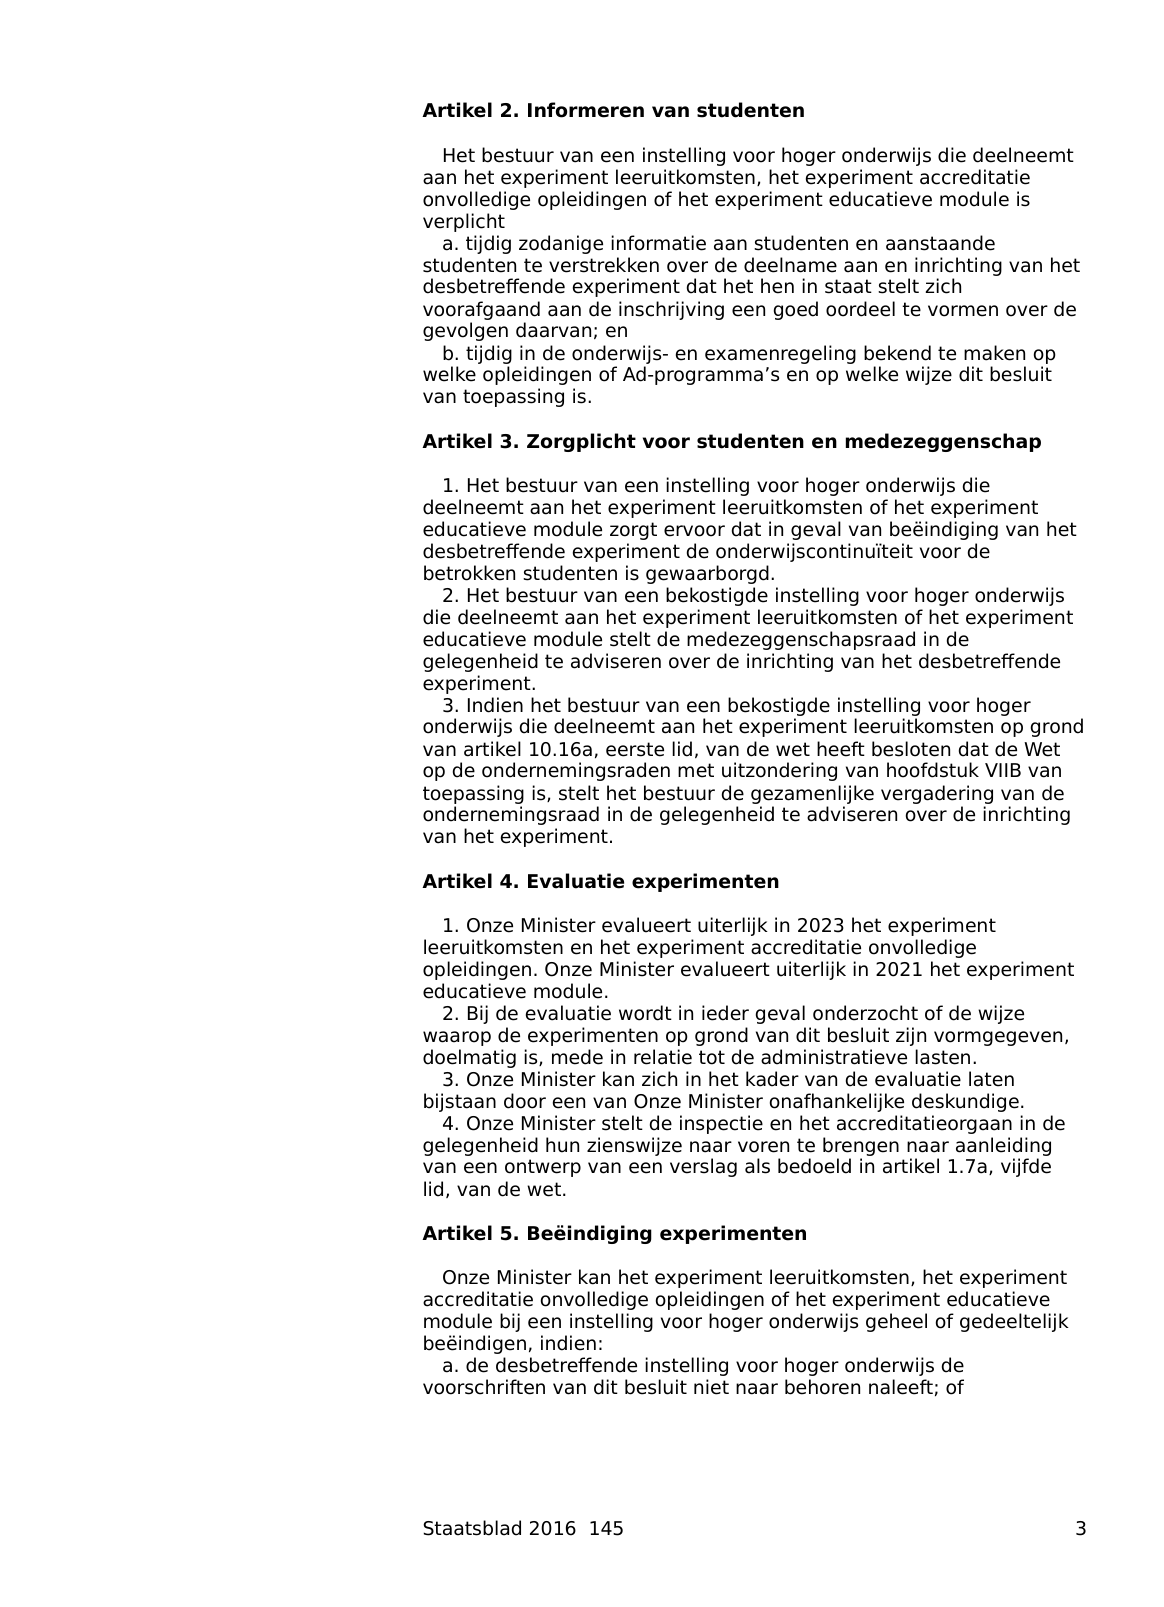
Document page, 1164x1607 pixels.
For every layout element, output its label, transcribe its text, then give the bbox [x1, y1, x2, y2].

subtitle Artikel 4. Evaluatie experimenten [422, 871, 1087, 892]
text a. tijdig zodanige informatie aan studenten en aanstaande studenten te verstrekken over de deelname aan en inrichting van het desbetreffende experiment dat het hen in staat stelt zich voorafgaand aan de inschrijving een goed oordeel te vormen over de gevolgen daarvan; en [422, 232, 1087, 342]
text a. de desbetreffende instelling voor hoger onderwijs de voorschriften van dit besluit niet naar behoren naleeft; of [422, 1355, 1087, 1399]
text 2. Het bestuur van een bekostigde instelling voor hoger onderwijs die deelneemt aan het experiment leeruitkomsten of het experiment educatieve module stelt de medezeggenschapsraad in de gelegenheid te adviseren over de inrichting van het desbetreffende experiment. [422, 584, 1087, 694]
text 4. Onze Minister stelt de inspectie en het accreditatieorgaan in de gelegenheid hun zienswijze naar voren te brengen naar aanleiding van een ontwerp van een verslag als bedoeld in artikel 1.7a, vijfde lid, van de wet. [422, 1112, 1087, 1200]
text 1. Onze Minister evalueert uiterlijk in 2023 het experiment leeruitkomsten en het experiment accreditatie onvolledige opleidingen. Onze Minister evalueert uiterlijk in 2021 het experiment educatieve module. [422, 915, 1087, 1003]
text 3. Onze Minister kan zich in het kader van de evaluatie laten bijstaan door een van Onze Minister onafhankelijke deskundige. [422, 1068, 1087, 1112]
text 2. Bij de evaluatie wordt in ieder geval onderzocht of de wijze waarop de experimenten op grond van dit besluit zijn vormgegeven, doelmatig is, mede in relatie tot de administratieve lasten. [422, 1003, 1087, 1068]
text b. tijdig in de onderwijs- en examenregeling bekend te maken op welke opleidingen of Ad-programma’s en op welke wijze dit besluit van toepassing is. [422, 342, 1087, 408]
subtitle Artikel 5. Beëindiging experimenten [422, 1223, 1087, 1244]
text 1. Het bestuur van een instelling voor hoger onderwijs die deelneemt aan het experiment leeruitkomsten of het experiment educatieve module zorgt ervoor dat in geval van beëindiging van het desbetreffende experiment de onderwijscontinuïteit voor de betrokken studenten is gewaarborgd. [422, 475, 1087, 584]
text Het bestuur van een instelling voor hoger onderwijs die deelneemt aan het experiment leeruitkomsten, het experiment accreditatie onvolledige opleidingen of het experiment educatieve module is verplicht [422, 144, 1087, 232]
text 3. Indien het bestuur van een bekostigde instelling voor hoger onderwijs die deelneemt aan het experiment leeruitkomsten op grond van artikel 10.16a, eerste lid, van de wet heeft besloten dat de Wet op de ondernemingsraden met uitzondering van hoofdstuk VIIB van toepassing is, stelt het bestuur de gezamenlijke vergadering van de ondernemingsraad in de gelegenheid te adviseren over de inrichting van het experiment. [422, 694, 1087, 848]
subtitle Artikel 2. Informeren van studenten [422, 100, 1087, 122]
subtitle Artikel 3. Zorgplicht voor studenten en medezeggenschap [422, 431, 1087, 452]
text Onze Minister kan het experiment leeruitkomsten, het experiment accreditatie onvolledige opleidingen of het experiment educatieve module bij een instelling voor hoger onderwijs geheel of gedeeltelijk beëindigen, indien: [422, 1267, 1087, 1355]
